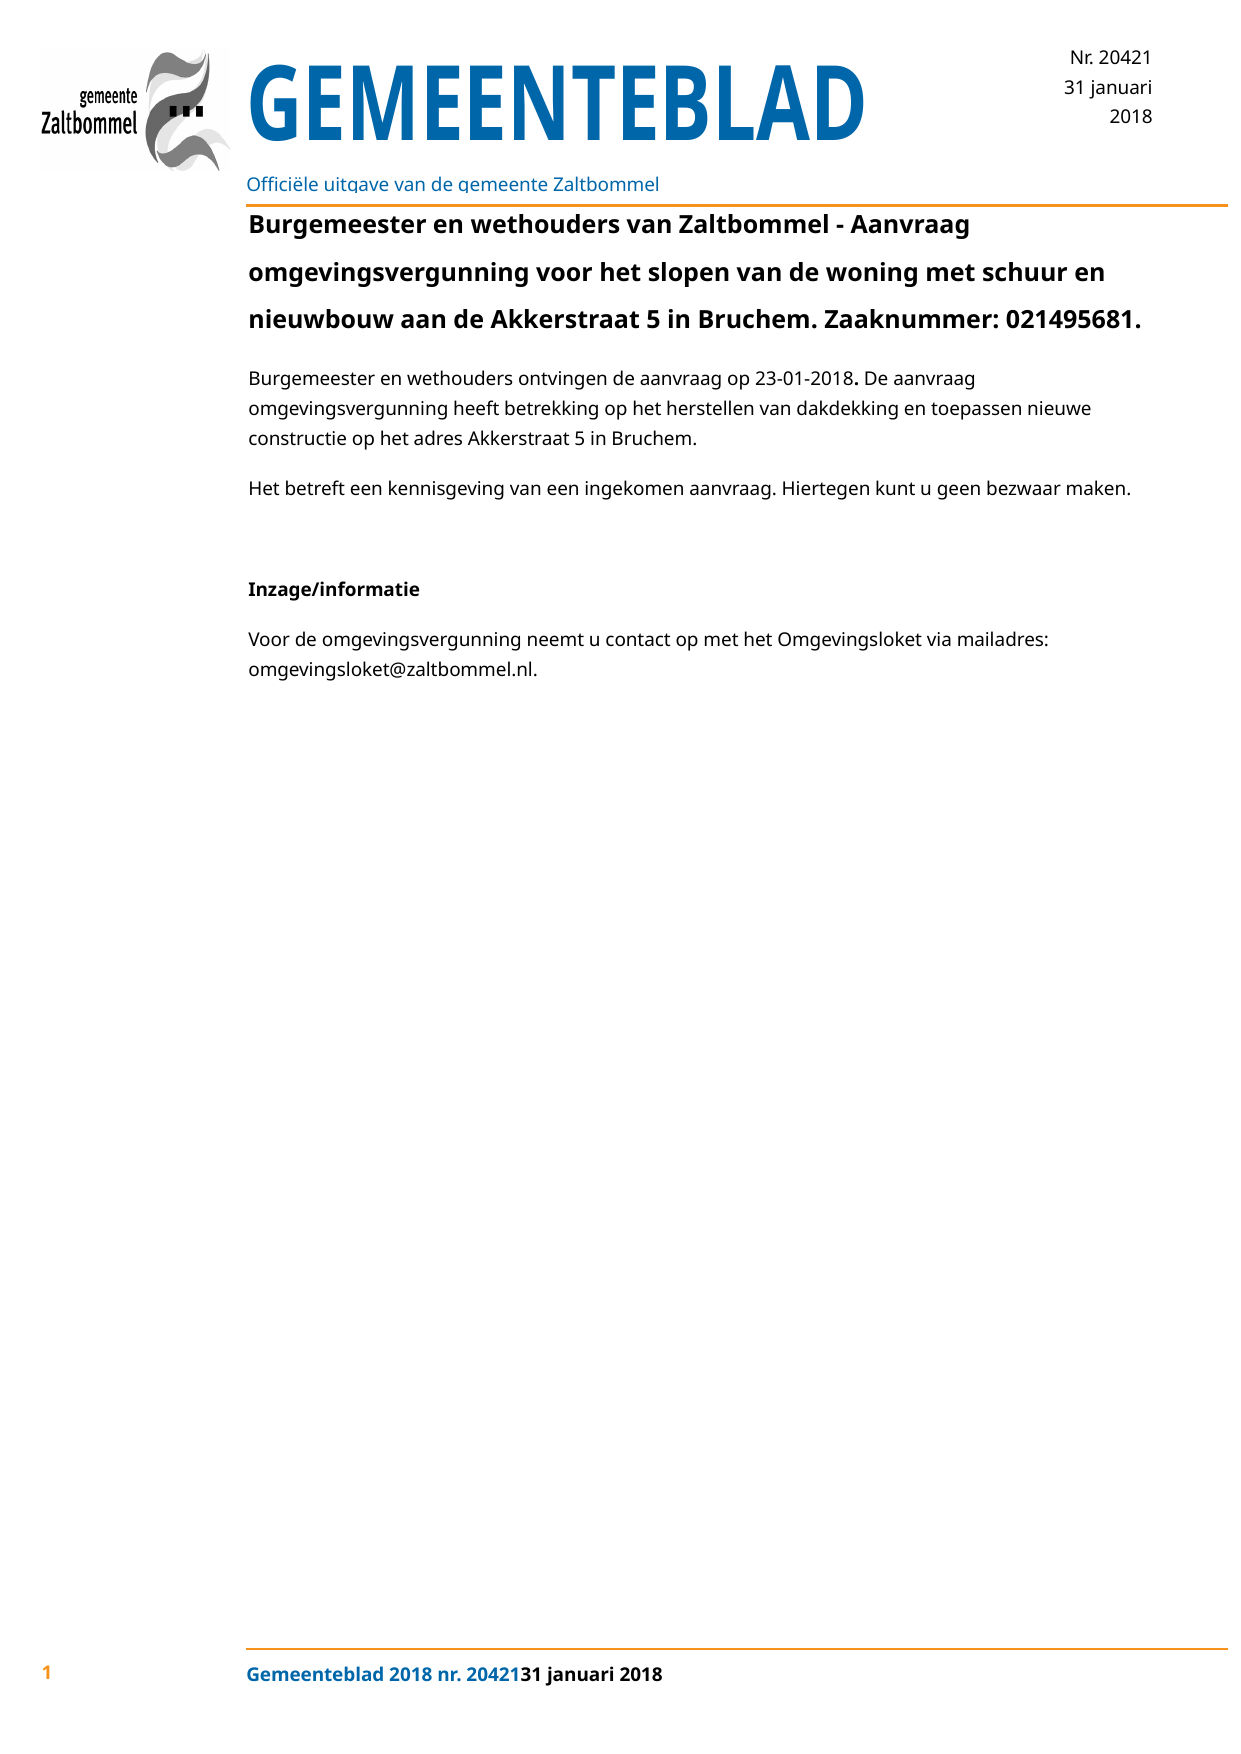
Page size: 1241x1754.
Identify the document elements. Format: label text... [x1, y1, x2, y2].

text Burgemeester en wethouders ontvingen de aanvraag op 23-01-2018. De aanvraag omgevingsvergunning heeft betrekking op het herstellen van dakdekking en toepassen nieuwe constructie op het adres Akkerstraat 5 in Bruchem. [248, 366, 1152, 450]
text Burgemeester en wethouders van Zaltbommel - Aanvraag omgevingsvergunning voor het slopen van de woning met schuur en nieuwbouw aan de Akkerstraat 5 in Bruchem. Zaaknummer: 021495681. [248, 207, 1152, 336]
text Voor de omgevingsvergunning neemt u contact op met het Omgevingsloket via mailadres: omgevingsloket@zaltbommel.nl. [248, 626, 1152, 682]
text Het betreft een kennisgeving van een ingekomen aanvraag. Hiertegen kunt u geen bezwaar maken. [248, 475, 1152, 501]
text Inzage/informatie [248, 576, 1152, 602]
picture [41, 47, 231, 172]
